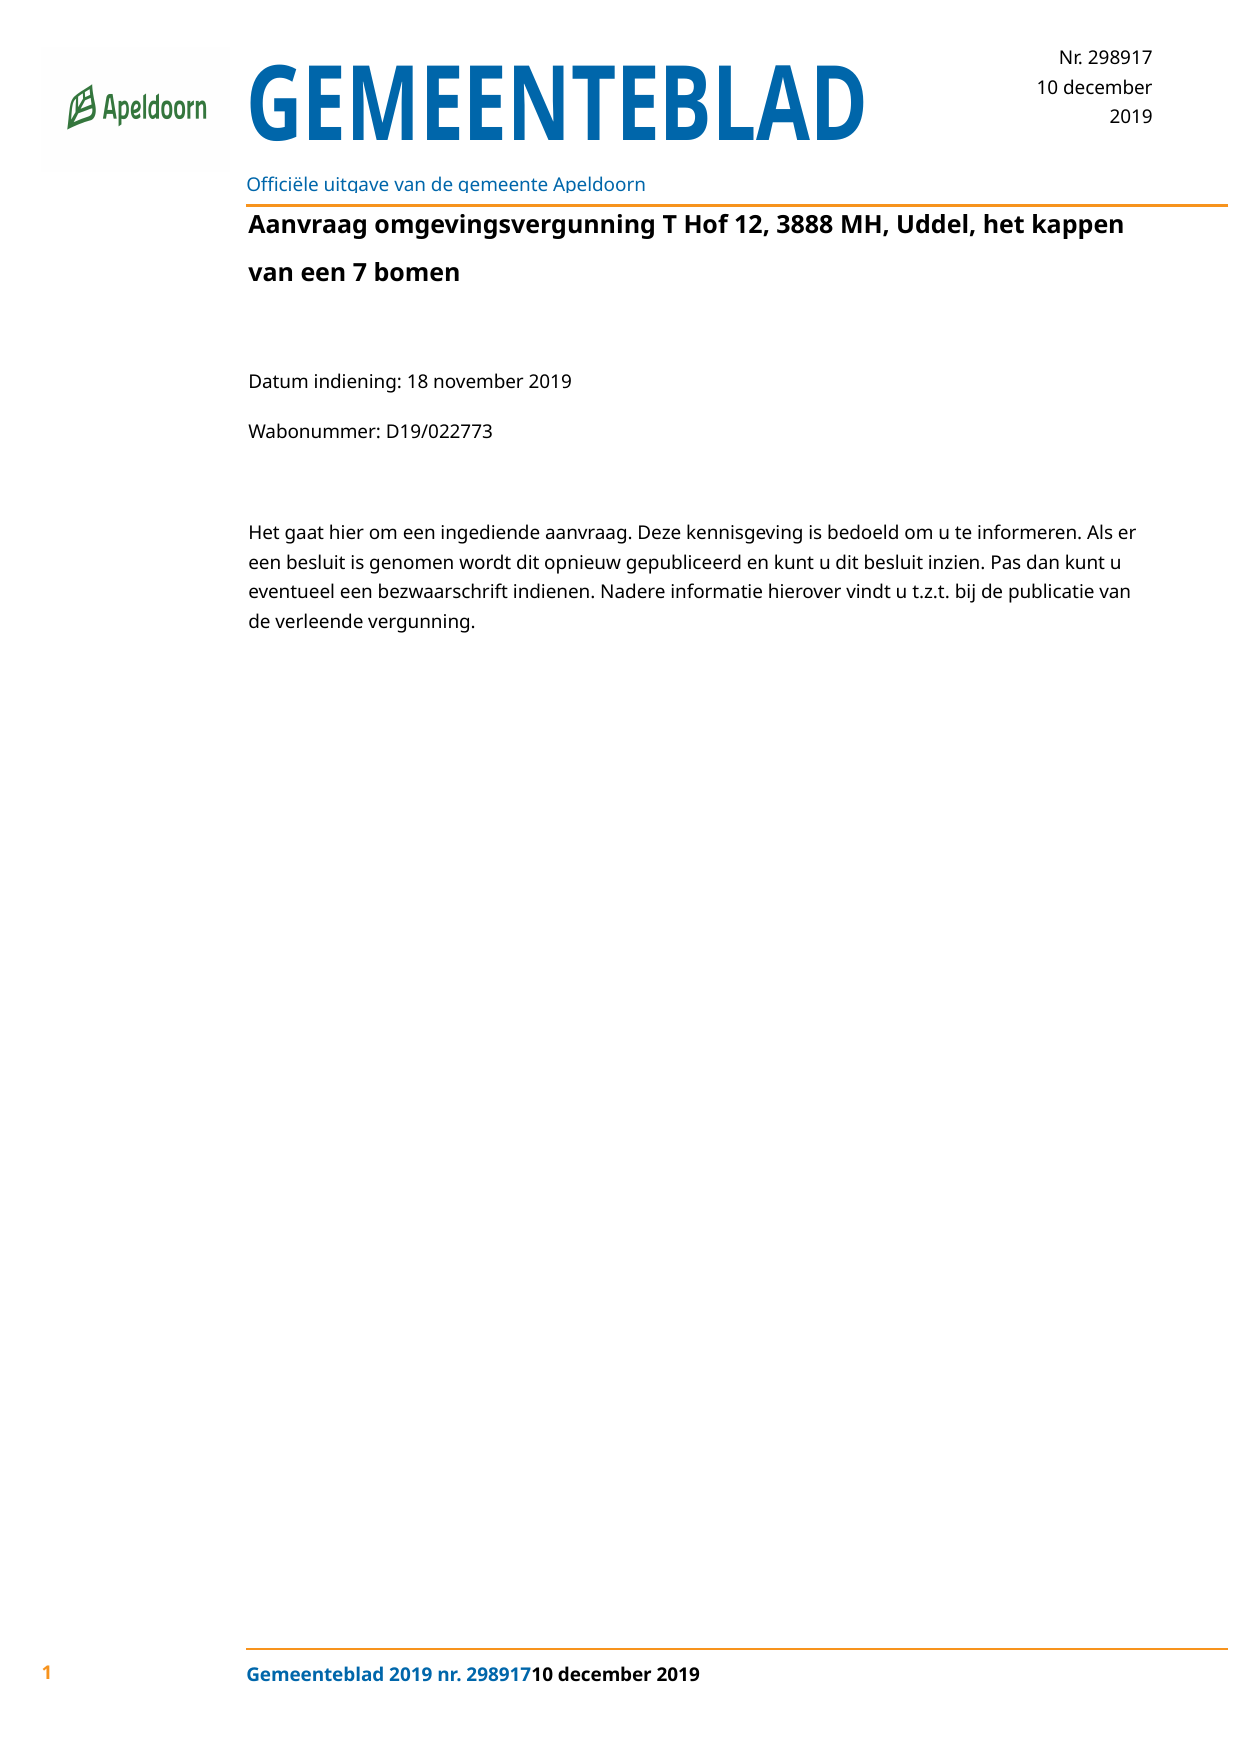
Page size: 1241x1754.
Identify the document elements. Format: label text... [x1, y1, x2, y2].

text Wabonummer: D19/022773 [248, 419, 1152, 444]
text Het gaat hier om een ingediende aanvraag. Deze kennisgeving is bedoeld om u te informeren. Als er een besluit is genomen wordt dit opnieuw gepubliceerd en kunt u dit besluit inzien. Pas dan kunt u eventueel een bezwaarschrift indienen. Nadere informatie hierover vindt u t.z.t. bij de publicatie van de verleende vergunning. [248, 519, 1152, 634]
text Aanvraag omgevingsvergunning T Hof 12, 3888 MH, Uddel, het kappen van een 7 bomen [248, 207, 1152, 288]
picture [41, 47, 231, 172]
text Datum indiening: 18 november 2019 [248, 368, 1152, 394]
